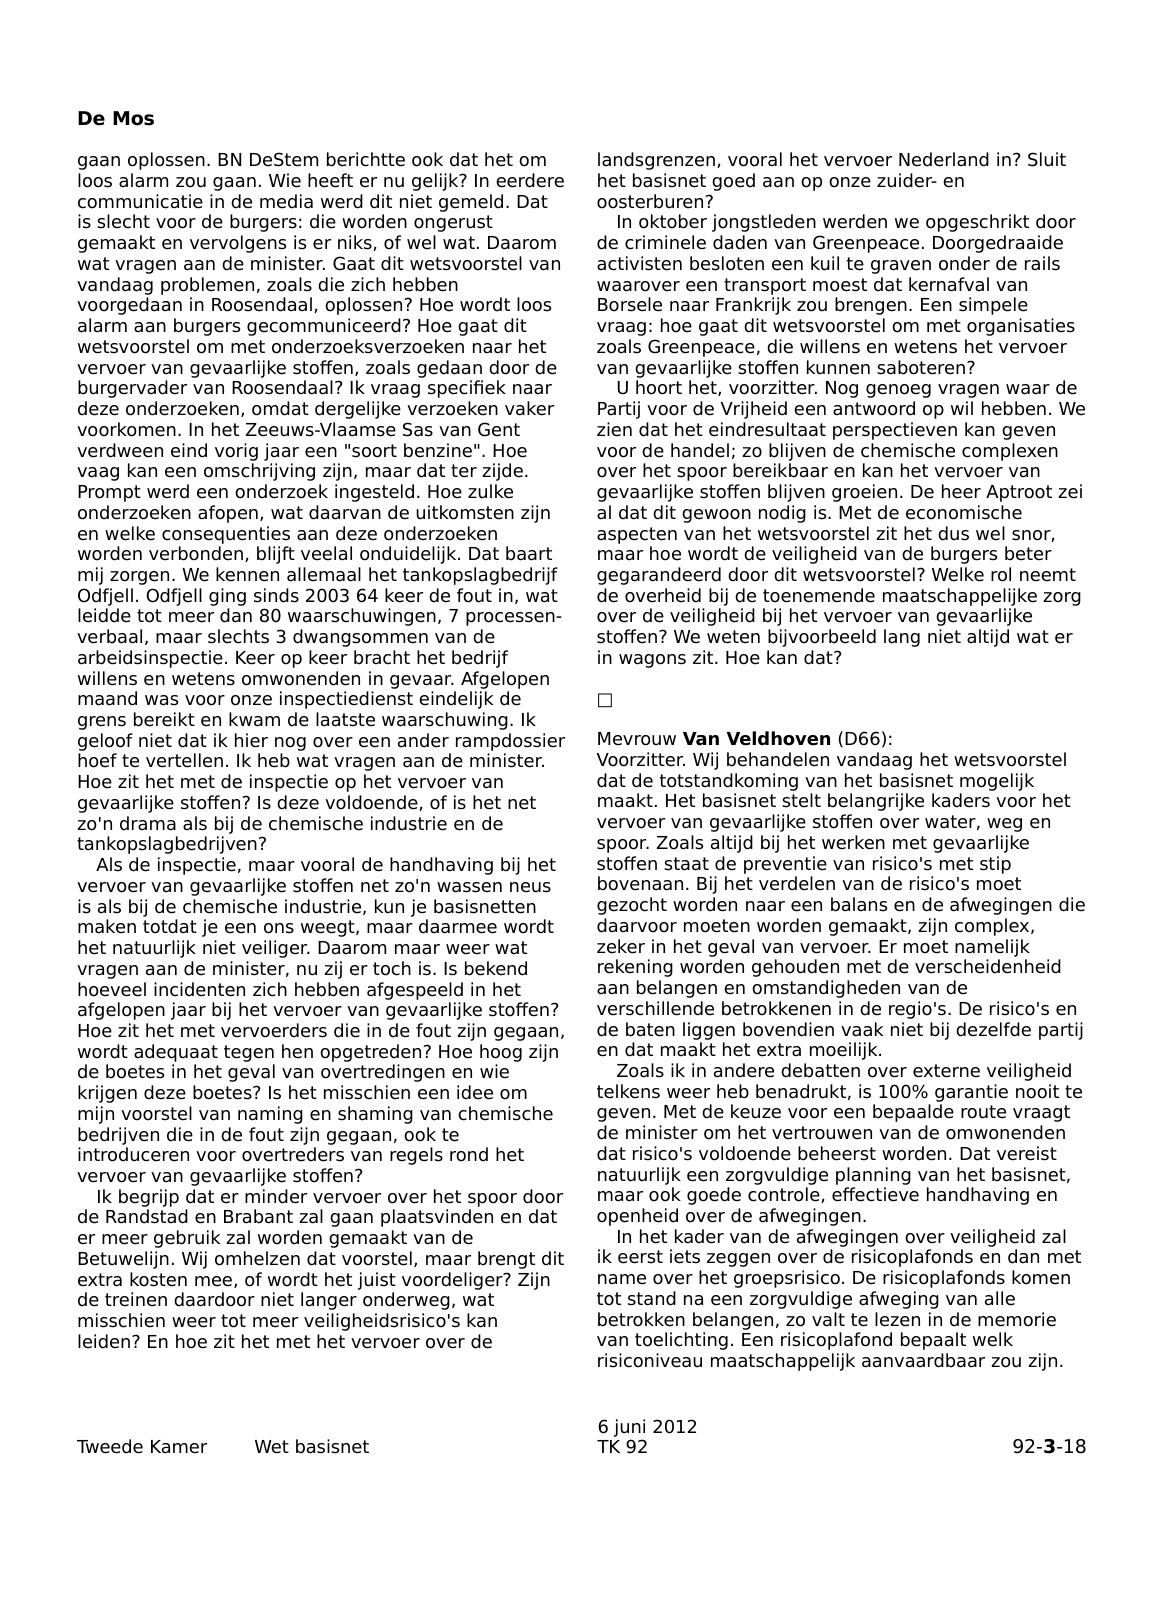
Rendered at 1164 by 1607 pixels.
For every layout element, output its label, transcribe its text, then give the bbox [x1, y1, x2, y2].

text Ik begrijp dat er minder vervoer over het spoor door de Randstad en Brabant zal gaan plaatsvinden en dat er meer gebruik zal worden gemaakt van de Betuwelijn. Wij omhelzen dat voorstel, maar brengt dit extra kosten mee, of wordt het juist voordeliger? Zijn de treinen daardoor niet langer onderweg, wat misschien weer tot meer veiligheidsrisico's kan leiden? En hoe zit het met het vervoer over de [77, 1187, 567, 1352]
text Voorzitter. Wij behandelen vandaag het wetsvoorstel dat de totstandkoming van het basisnet mogelijk maakt. Het basisnet stelt belangrijke kaders voor het vervoer van gevaarlijke stoffen over water, weg en spoor. Zoals altijd bij het werken met gevaarlijke stoffen staat de preventie van risico's met stip bovenaan. Bij het verdelen van de risico's moet gezocht worden naar een balans en de afwegingen die daarvoor moeten worden gemaakt, zijn complex, zeker in het geval van vervoer. Er moet namelijk rekening worden gehouden met de verscheidenheid aan belangen en omstandigheden van de verschillende betrokkenen in de regio's. De risico's en de baten liggen bovendien vaak niet bij dezelfde partij en dat maakt het extra moeilijk. [596, 750, 1087, 1061]
text □ [596, 688, 1087, 709]
text In het kader van de afwegingen over veiligheid zal ik eerst iets zeggen over de risicoplafonds en dan met name over het groepsrisico. De risicoplafonds komen tot stand na een zorgvuldige afweging van alle betrokken belangen, zo valt te lezen in de memorie van toelichting. Een risicoplafond bepaalt welk risiconiveau maatschappelijk aanvaardbaar zou zijn. [596, 1227, 1087, 1372]
text Als de inspectie, maar vooral de handhaving bij het vervoer van gevaarlijke stoffen net zo'n wassen neus is als bij de chemische industrie, kun je basisnetten maken totdat je een ons weegt, maar daarmee wordt het natuurlijk niet veiliger. Daarom maar weer wat vragen aan de minister, nu zij er toch is. Is bekend hoeveel incidenten zich hebben afgespeeld in het afgelopen jaar bij het vervoer van gevaarlijke stoffen? Hoe zit het met vervoerders die in de fout zijn gegaan, wordt adequaat tegen hen opgetreden? Hoe hoog zijn de boetes in het geval van overtredingen en wie krijgen deze boetes? Is het misschien een idee om mijn voorstel van naming en shaming van chemische bedrijven die in de fout zijn gegaan, ook te introduceren voor overtreders van regels rond het vervoer van gevaarlijke stoffen? [77, 855, 567, 1187]
text Zoals ik in andere debatten over externe veiligheid telkens weer heb benadrukt, is 100% garantie nooit te geven. Met de keuze voor een bepaalde route vraagt de minister om het vertrouwen van de omwonenden dat risico's voldoende beheerst worden. Dat vereist natuurlijk een zorgvuldige planning van het basisnet, maar ook goede controle, effectieve handhaving en openheid over de afwegingen. [596, 1061, 1087, 1227]
text landsgrenzen, vooral het vervoer Nederland in? Sluit het basisnet goed aan op onze zuider- en oosterburen? [596, 150, 1087, 212]
text gaan oplossen. BN DeStem berichtte ook dat het om loos alarm zou gaan. Wie heeft er nu gelijk? In eerdere communicatie in de media werd dit niet gemeld. Dat is slecht voor de burgers: die worden ongerust gemaakt en vervolgens is er niks, of wel wat. Daarom wat vragen aan de minister. Gaat dit wetsvoorstel van vandaag problemen, zoals die zich hebben voorgedaan in Roosendaal, oplossen? Hoe wordt loos alarm aan burgers gecommuniceerd? Hoe gaat dit wetsvoorstel om met onderzoeksverzoeken naar het vervoer van gevaarlijke stoffen, zoals gedaan door de burgervader van Roosendaal? Ik vraag specifiek naar deze onderzoeken, omdat dergelijke verzoeken vaker voorkomen. In het Zeeuws-Vlaamse Sas van Gent verdween eind vorig jaar een "soort benzine". Hoe vaag kan een omschrijving zijn, maar dat ter zijde. Prompt werd een onderzoek ingesteld. Hoe zulke onderzoeken afopen, wat daarvan de uitkomsten zijn en welke consequenties aan deze onderzoeken worden verbonden, blijft veelal onduidelijk. Dat baart mij zorgen. We kennen allemaal het tankopslagbedrijf Odfjell. Odfjell ging sinds 2003 64 keer de fout in, wat leidde tot meer dan 80 waarschuwingen, 7 processen-verbaal, maar slechts 3 dwangsommen van de arbeidsinspectie. Keer op keer bracht het bedrijf willens en wetens omwonenden in gevaar. Afgelopen maand was voor onze inspectiedienst eindelijk de grens bereikt en kwam de laatste waarschuwing. Ik geloof niet dat ik hier nog over een ander rampdossier hoef te vertellen. Ik heb wat vragen aan de minister. Hoe zit het met de inspectie op het vervoer van gevaarlijke stoffen? Is deze voldoende, of is het net zo'n drama als bij de chemische industrie en de tankopslagbedrijven? [77, 150, 567, 855]
text In oktober jongstleden werden we opgeschrikt door de criminele daden van Greenpeace. Doorgedraaide activisten besloten een kuil te graven onder de rails waarover een transport moest dat kernafval van Borsele naar Frankrijk zou brengen. Een simpele vraag: hoe gaat dit wetsvoorstel om met organisaties zoals Greenpeace, die willens en wetens het vervoer van gevaarlijke stoffen kunnen saboteren? [596, 212, 1087, 378]
text U hoort het, voorzitter. Nog genoeg vragen waar de Partij voor de Vrijheid een antwoord op wil hebben. We zien dat het eindresultaat perspectieven kan geven voor de handel; zo blijven de chemische complexen over het spoor bereikbaar en kan het vervoer van gevaarlijke stoffen blijven groeien. De heer Aptroot zei al dat dit gewoon nodig is. Met de economische aspecten van het wetsvoorstel zit het dus wel snor, maar hoe wordt de veiligheid van de burgers beter gegarandeerd door dit wetsvoorstel? Welke rol neemt de overheid bij de toenemende maatschappelijke zorg over de veiligheid bij het vervoer van gevaarlijke stoffen? We weten bijvoorbeeld lang niet altijd wat er in wagons zit. Hoe kan dat? [596, 378, 1087, 668]
text Mevrouw Van Veldhoven (D66): [596, 729, 1087, 750]
